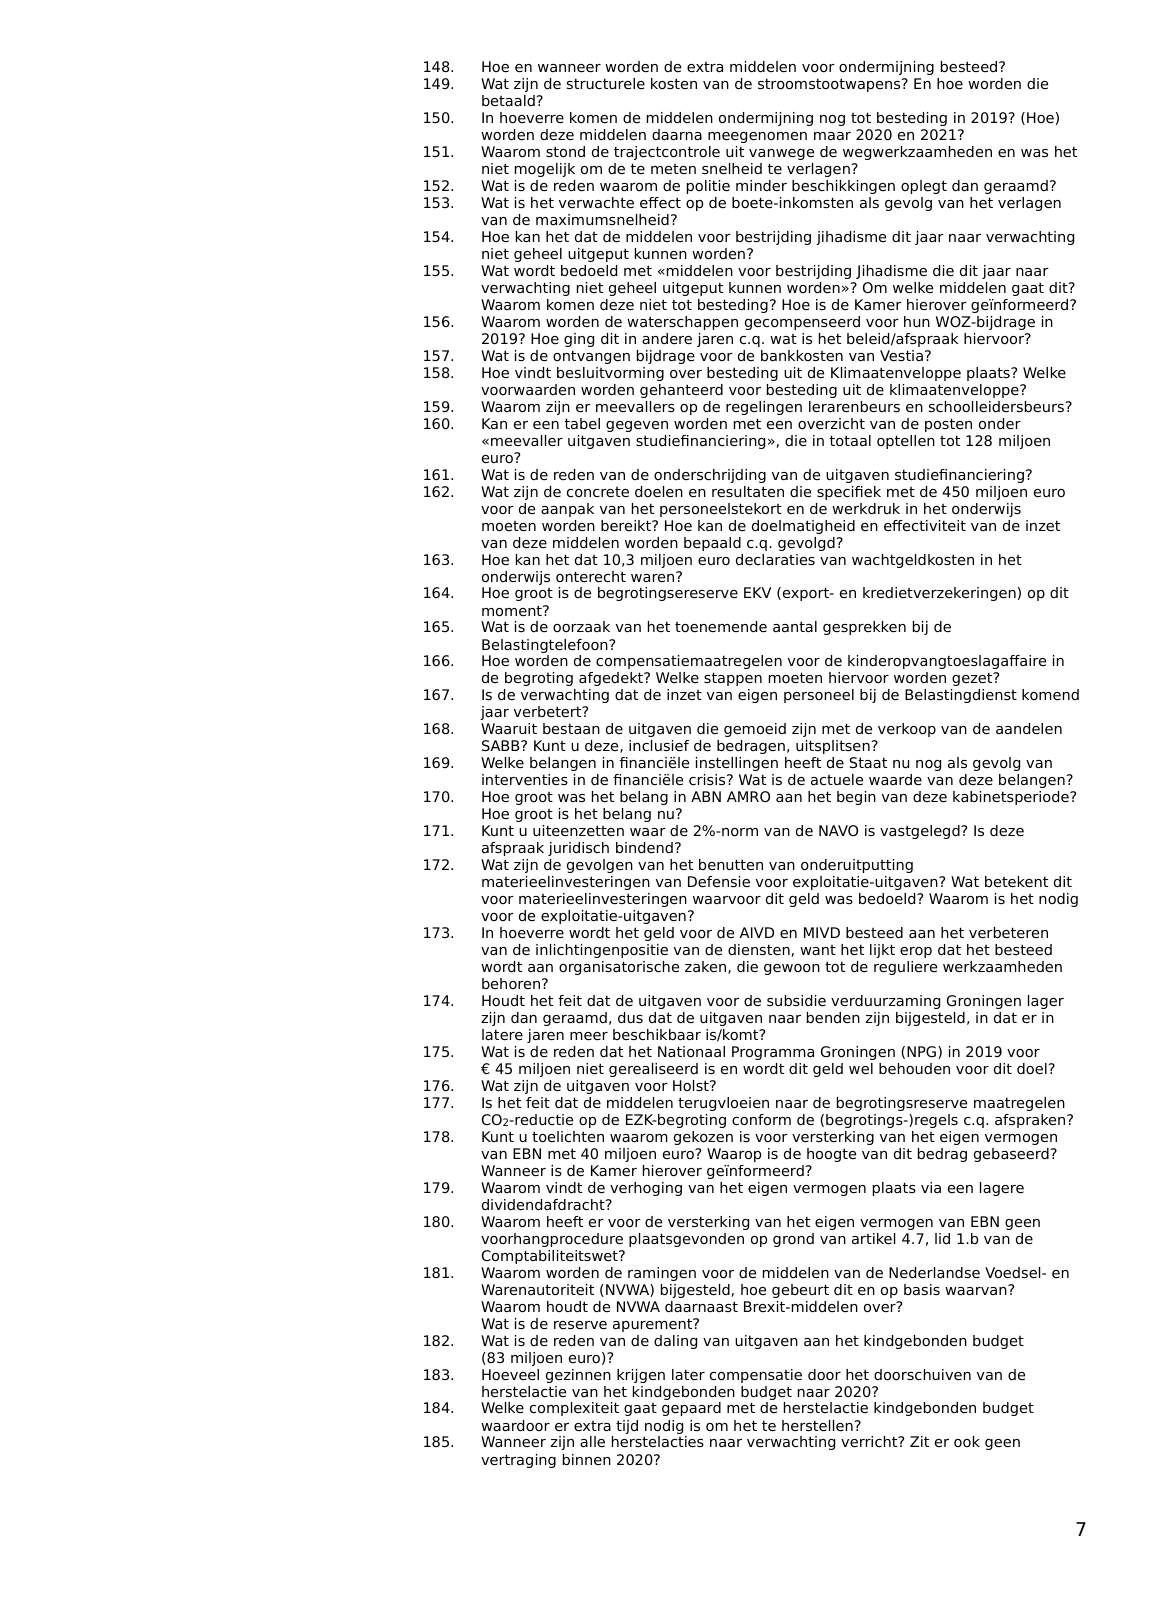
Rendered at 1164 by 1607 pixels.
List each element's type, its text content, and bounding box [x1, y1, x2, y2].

table_cell Wat is het verwachte effect op de boete-inkomsten als gevolg van het verlagen van de maximumsnelheid? [475, 195, 1087, 229]
table_cell 161. [422, 467, 475, 483]
table_cell 156. [422, 314, 475, 348]
table_cell 153. [422, 195, 475, 229]
table_cell Welke complexiteit gaat gepaard met de herstelactie kindgebonden budget waardoor er extra tijd nodig is om het te herstellen? [475, 1400, 1087, 1434]
table_cell 171. [422, 823, 475, 857]
table_cell 165. [422, 619, 475, 653]
table_cell Hoe worden de compensatiemaatregelen voor de kinderopvangtoeslagaffaire in de begroting afgedekt? Welke stappen moeten hiervoor worden gezet? [475, 653, 1087, 687]
table_cell Hoe en wanneer worden de extra middelen voor ondermijning besteed? [475, 59, 1087, 76]
table_cell Wat is de reden van de daling van uitgaven aan het kindgebonden budget (83 miljoen euro)? [475, 1333, 1087, 1366]
table_cell 159. [422, 399, 475, 416]
table_cell Wat is de ontvangen bijdrage voor de bankkosten van Vestia? [475, 348, 1087, 365]
table_cell 176. [422, 1078, 475, 1095]
table_cell Kunt u uiteenzetten waar de 2%-norm van de NAVO is vastgelegd? Is deze afspraak juridisch bindend? [475, 823, 1087, 857]
table_cell 150. [422, 110, 475, 144]
table_cell 174. [422, 993, 475, 1044]
table_cell Waaruit bestaan de uitgaven die gemoeid zijn met de verkoop van de aandelen SABB? Kunt u deze, inclusief de bedragen, uitsplitsen? [475, 721, 1087, 755]
table_cell 170. [422, 789, 475, 823]
table_cell Wanneer zijn alle herstelacties naar verwachting verricht? Zit er ook geen vertraging binnen 2020? [475, 1434, 1087, 1468]
table_cell 157. [422, 348, 475, 365]
table_cell 164. [422, 585, 475, 619]
table_cell 149. [422, 76, 475, 110]
table_cell Wat wordt bedoeld met «middelen voor bestrijding Jihadisme die dit jaar naar verwachting niet geheel uitgeput kunnen worden»? Om welke middelen gaat dit? Waarom komen deze niet tot besteding? Hoe is de Kamer hierover geïnformeerd? [475, 263, 1087, 314]
table_cell Hoe kan het dat de middelen voor bestrijding jihadisme dit jaar naar verwachting niet geheel uitgeput kunnen worden? [475, 229, 1087, 263]
table_cell 163. [422, 551, 475, 585]
table_cell Waarom zijn er meevallers op de regelingen lerarenbeurs en schoolleidersbeurs? [475, 399, 1087, 416]
table_cell Hoe kan het dat 10,3 miljoen euro declaraties van wachtgeldkosten in het onderwijs onterecht waren? [475, 551, 1087, 585]
table_cell 177. [422, 1095, 475, 1129]
table_cell Wat zijn de structurele kosten van de stroomstootwapens? En hoe worden die betaald? [475, 76, 1087, 110]
table_cell 152. [422, 178, 475, 195]
table_cell Welke belangen in financiële instellingen heeft de Staat nu nog als gevolg van interventies in de financiële crisis? Wat is de actuele waarde van deze belangen? [475, 755, 1087, 789]
table_cell Houdt het feit dat de uitgaven voor de subsidie verduurzaming Groningen lager zijn dan geraamd, dus dat de uitgaven naar benden zijn bijgesteld, in dat er in latere jaren meer beschikbaar is/komt? [475, 993, 1087, 1044]
table_cell 178. [422, 1129, 475, 1180]
table_cell Waarom worden de waterschappen gecompenseerd voor hun WOZ-bijdrage in 2019? Hoe ging dit in andere jaren c.q. wat is het beleid/afspraak hiervoor? [475, 314, 1087, 348]
table_cell In hoeverre komen de middelen ondermijning nog tot besteding in 2019? (Hoe) worden deze middelen daarna meegenomen maar 2020 en 2021? [475, 110, 1087, 144]
table_cell 168. [422, 721, 475, 755]
table_cell 162. [422, 484, 475, 551]
table_cell 166. [422, 653, 475, 687]
table_cell Wat is de reden van de onderschrijding van de uitgaven studiefinanciering? [475, 467, 1087, 483]
table_cell Wat is de reden waarom de politie minder beschikkingen oplegt dan geraamd? [475, 178, 1087, 195]
table_cell 172. [422, 857, 475, 925]
table_cell 182. [422, 1333, 475, 1366]
table_cell Hoeveel gezinnen krijgen later compensatie door het doorschuiven van de herstelactie van het kindgebonden budget naar 2020? [475, 1366, 1087, 1400]
table_cell Kan er een tabel gegeven worden met een overzicht van de posten onder «meevaller uitgaven studiefinanciering», die in totaal optellen tot 128 miljoen euro? [475, 416, 1087, 467]
table_cell Hoe vindt besluitvorming over besteding uit de Klimaatenveloppe plaats? Welke voorwaarden worden gehanteerd voor besteding uit de klimaatenveloppe? [475, 365, 1087, 399]
table_cell 173. [422, 925, 475, 993]
table_cell 167. [422, 687, 475, 721]
table_cell 179. [422, 1180, 475, 1214]
table_cell 151. [422, 144, 475, 178]
table_cell 181. [422, 1265, 475, 1332]
table_cell Waarom vindt de verhoging van het eigen vermogen plaats via een lagere dividendafdracht? [475, 1180, 1087, 1214]
table_cell Hoe groot was het belang in ABN AMRO aan het begin van deze kabinetsperiode? Hoe groot is het belang nu? [475, 789, 1087, 823]
table_cell Wat zijn de concrete doelen en resultaten die specifiek met de 450 miljoen euro voor de aanpak van het personeelstekort en de werkdruk in het onderwijs moeten worden bereikt? Hoe kan de doelmatigheid en effectiviteit van de inzet van deze middelen worden bepaald c.q. gevolgd? [475, 484, 1087, 551]
table_cell Wat is de reden dat het Nationaal Programma Groningen (NPG) in 2019 voor € 45 miljoen niet gerealiseerd is en wordt dit geld wel behouden voor dit doel? [475, 1044, 1087, 1078]
table_cell Waarom heeft er voor de versterking van het eigen vermogen van EBN geen voorhangprocedure plaatsgevonden op grond van artikel 4.7, lid 1.b van de Comptabiliteitswet? [475, 1214, 1087, 1264]
table_cell 154. [422, 229, 475, 263]
table_cell 180. [422, 1214, 475, 1264]
table_cell 185. [422, 1434, 475, 1468]
table_cell 148. [422, 59, 475, 76]
table_cell 169. [422, 755, 475, 789]
table_cell Hoe groot is de begrotingsereserve EKV (export- en kredietverzekeringen) op dit moment? [475, 585, 1087, 619]
table_cell Is het feit dat de middelen terugvloeien naar de begrotingsreserve maatregelen CO2-reductie op de EZK-begroting conform de (begrotings-)regels c.q. afspraken? [475, 1095, 1087, 1129]
table_cell 160. [422, 416, 475, 467]
table_cell Wat zijn de gevolgen van het benutten van onderuitputting materieelinvesteringen van Defensie voor exploitatie-uitgaven? Wat betekent dit voor materieelinvesteringen waarvoor dit geld was bedoeld? Waarom is het nodig voor de exploitatie-uitgaven? [475, 857, 1087, 925]
table_cell Wat is de oorzaak van het toenemende aantal gesprekken bij de Belastingtelefoon? [475, 619, 1087, 653]
table_cell Is de verwachting dat de inzet van eigen personeel bij de Belastingdienst komend jaar verbetert? [475, 687, 1087, 721]
table_cell 155. [422, 263, 475, 314]
table_cell 183. [422, 1366, 475, 1400]
table_cell 158. [422, 365, 475, 399]
table_cell Waarom worden de ramingen voor de middelen van de Nederlandse Voedsel- en Warenautoriteit (NVWA) bijgesteld, hoe gebeurt dit en op basis waarvan? Waarom houdt de NVWA daarnaast Brexit-middelen over? Wat is de reserve apurement? [475, 1265, 1087, 1332]
table_cell Waarom stond de trajectcontrole uit vanwege de wegwerkzaamheden en was het niet mogelijk om de te meten snelheid te verlagen? [475, 144, 1087, 178]
table_cell Wat zijn de uitgaven voor Holst? [475, 1078, 1087, 1095]
table_cell 184. [422, 1400, 475, 1434]
table_cell 175. [422, 1044, 475, 1078]
table_cell In hoeverre wordt het geld voor de AIVD en MIVD besteed aan het verbeteren van de inlichtingenpositie van de diensten, want het lijkt erop dat het besteed wordt aan organisatorische zaken, die gewoon tot de reguliere werkzaamheden behoren? [475, 925, 1087, 993]
table_cell Kunt u toelichten waarom gekozen is voor versterking van het eigen vermogen van EBN met 40 miljoen euro? Waarop is de hoogte van dit bedrag gebaseerd? Wanneer is de Kamer hierover geïnformeerd? [475, 1129, 1087, 1180]
